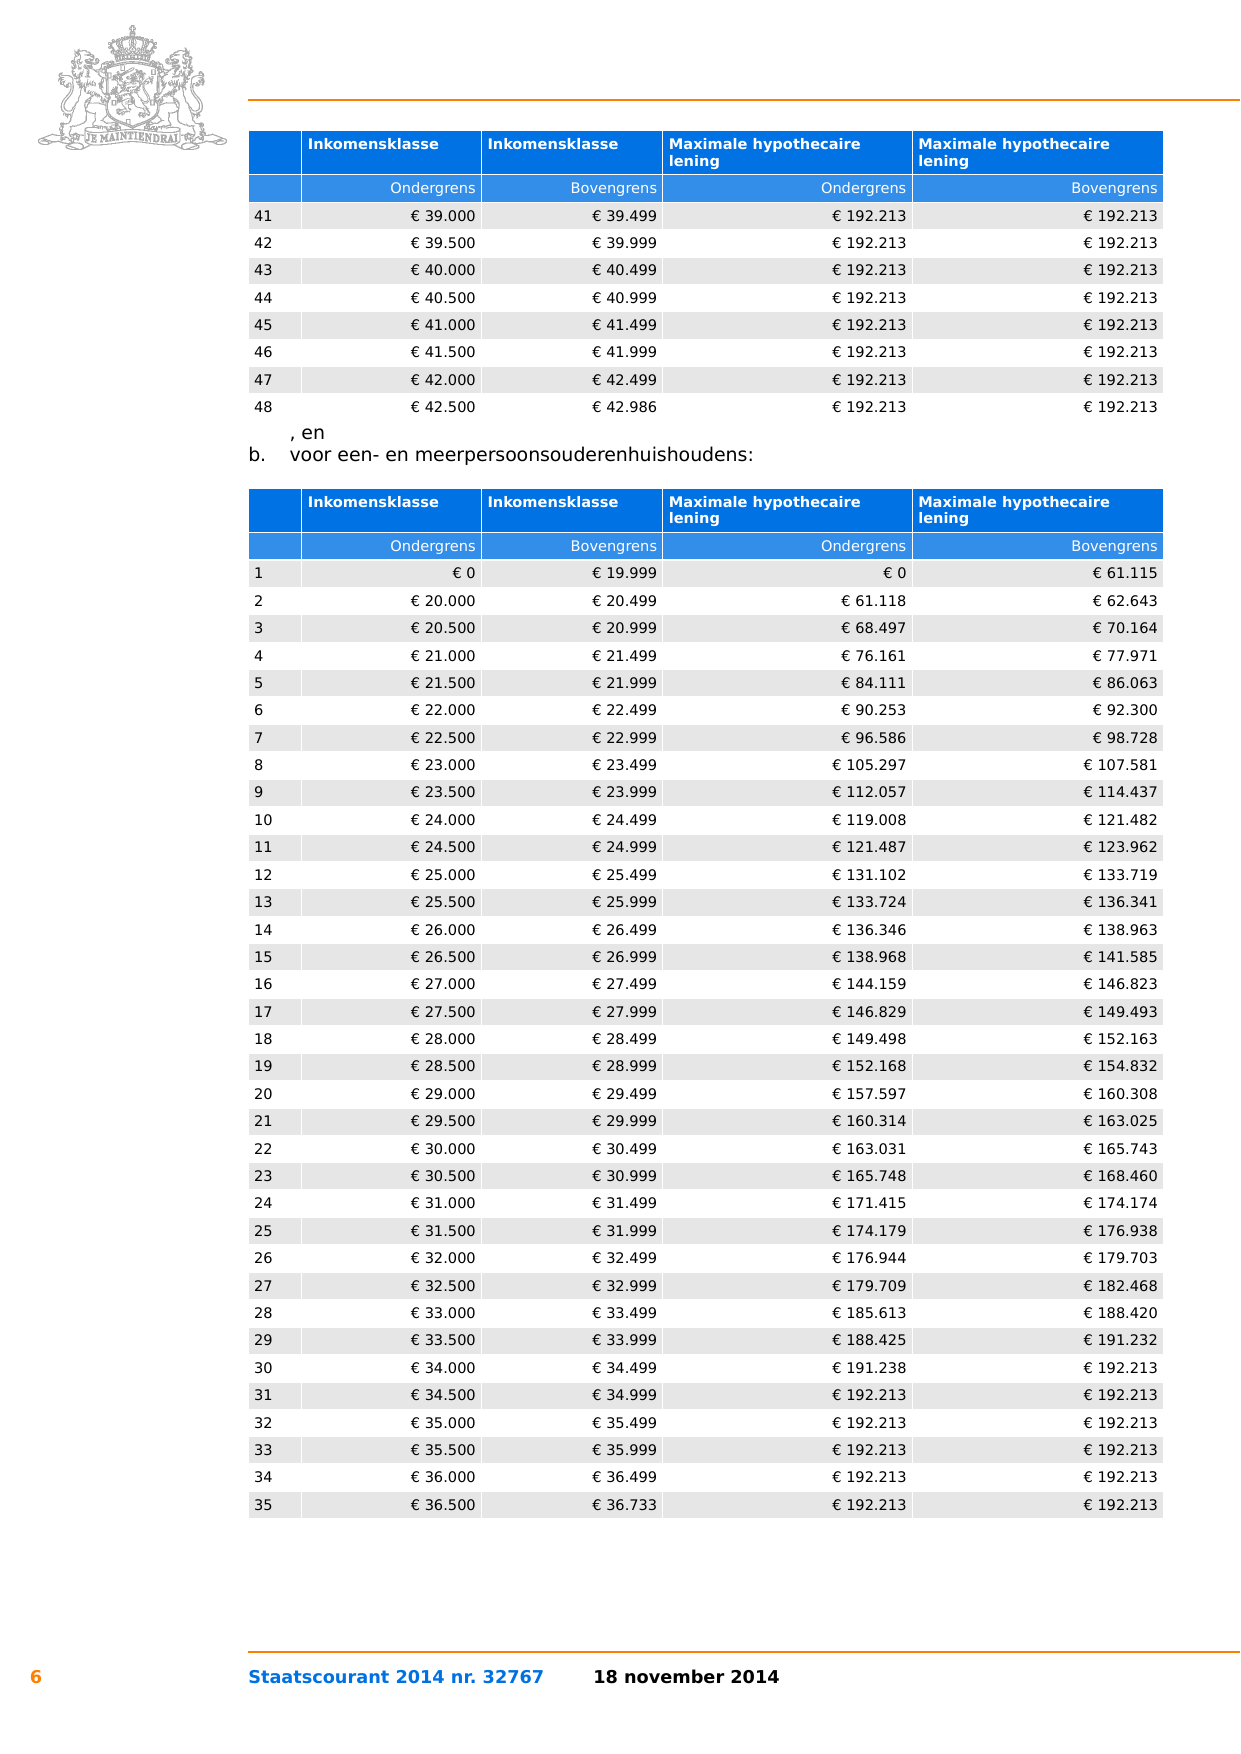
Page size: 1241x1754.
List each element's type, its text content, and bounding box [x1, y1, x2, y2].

table_cell 46 [249, 340, 301, 366]
table_cell € 22.500 [302, 725, 481, 751]
table_cell € 27.999 [482, 999, 662, 1025]
table_cell € 185.613 [663, 1300, 912, 1327]
table_cell Bovengrens [913, 533, 1163, 559]
table_header [249, 131, 301, 174]
table_cell € 40.499 [482, 258, 662, 284]
table_cell € 192.213 [663, 1410, 912, 1436]
table_cell € 28.000 [302, 1026, 481, 1053]
table_cell 1 [249, 561, 301, 587]
table_cell 26 [249, 1245, 301, 1272]
table_cell € 34.000 [302, 1355, 481, 1381]
table_cell € 182.468 [913, 1273, 1163, 1299]
table_cell € 26.999 [482, 944, 662, 970]
table_cell € 40.500 [302, 285, 481, 311]
table_cell 17 [249, 999, 301, 1025]
table_cell 44 [249, 285, 301, 311]
table_cell € 136.341 [913, 889, 1163, 916]
table_cell 31 [249, 1383, 301, 1409]
table_cell € 68.497 [663, 615, 912, 642]
table_cell 10 [249, 807, 301, 833]
table_cell 43 [249, 258, 301, 284]
table_cell € 29.500 [302, 1109, 481, 1135]
table_cell € 191.232 [913, 1328, 1163, 1354]
table_cell € 35.499 [482, 1410, 662, 1436]
table_cell € 157.597 [663, 1081, 912, 1107]
table_cell € 171.415 [663, 1191, 912, 1217]
table_cell 8 [249, 752, 301, 779]
table_cell € 121.482 [913, 807, 1163, 833]
table_cell € 192.213 [913, 230, 1163, 256]
table_cell € 42.500 [302, 395, 481, 421]
table_cell € 192.213 [913, 312, 1163, 339]
table_cell € 23.000 [302, 752, 481, 779]
table_cell € 31.000 [302, 1191, 481, 1217]
table_cell € 192.213 [913, 1465, 1163, 1491]
table_cell € 28.999 [482, 1054, 662, 1080]
table_cell € 152.168 [663, 1054, 912, 1080]
table_cell € 192.213 [663, 203, 912, 229]
table_cell € 188.425 [663, 1328, 912, 1354]
table_cell € 133.724 [663, 889, 912, 916]
table_cell € 192.213 [913, 1410, 1163, 1436]
table_cell € 20.499 [482, 588, 662, 614]
table_header [249, 489, 301, 532]
table_header Inkomensklasse [302, 489, 481, 532]
table_cell € 192.213 [913, 395, 1163, 421]
table_cell € 28.499 [482, 1026, 662, 1053]
table_cell € 32.000 [302, 1245, 481, 1272]
table_cell € 191.238 [663, 1355, 912, 1381]
table_cell € 34.999 [482, 1383, 662, 1409]
table_cell € 192.213 [913, 367, 1163, 393]
table_cell € 192.213 [663, 312, 912, 339]
table_cell € 86.063 [913, 670, 1163, 696]
table_cell € 35.000 [302, 1410, 481, 1436]
table_cell € 39.000 [302, 203, 481, 229]
table_cell € 174.174 [913, 1191, 1163, 1217]
table_cell [249, 533, 301, 559]
table_cell € 192.213 [913, 285, 1163, 311]
table_cell 22 [249, 1136, 301, 1162]
table_cell € 36.500 [302, 1492, 481, 1518]
table_cell € 27.500 [302, 999, 481, 1025]
table_cell 42 [249, 230, 301, 256]
table_cell € 21.999 [482, 670, 662, 696]
table_cell 25 [249, 1218, 301, 1244]
table_cell € 192.213 [663, 230, 912, 256]
table_cell € 192.213 [663, 367, 912, 393]
table_cell 33 [249, 1437, 301, 1463]
table_cell € 70.164 [913, 615, 1163, 642]
table_cell € 33.000 [302, 1300, 481, 1327]
table_cell € 62.643 [913, 588, 1163, 614]
table_cell € 31.999 [482, 1218, 662, 1244]
table_cell € 77.971 [913, 643, 1163, 669]
table_cell € 146.823 [913, 971, 1163, 998]
table_cell 2 [249, 588, 301, 614]
table_cell € 20.999 [482, 615, 662, 642]
table_cell 21 [249, 1109, 301, 1135]
table_cell € 192.213 [663, 1492, 912, 1518]
table_cell € 163.025 [913, 1109, 1163, 1135]
table_cell 29 [249, 1328, 301, 1354]
table_cell € 98.728 [913, 725, 1163, 751]
table_cell Ondergrens [302, 533, 481, 559]
table_cell € 42.986 [482, 395, 662, 421]
table_cell 34 [249, 1465, 301, 1491]
table_cell € 24.500 [302, 835, 481, 861]
table_cell 47 [249, 367, 301, 393]
table_cell 18 [249, 1026, 301, 1053]
table_cell € 33.499 [482, 1300, 662, 1327]
table_cell € 40.999 [482, 285, 662, 311]
table_cell € 138.963 [913, 917, 1163, 943]
table_cell € 121.487 [663, 835, 912, 861]
table_cell € 92.300 [913, 698, 1163, 724]
table_cell € 39.499 [482, 203, 662, 229]
table_cell € 76.161 [663, 643, 912, 669]
table_cell € 174.179 [663, 1218, 912, 1244]
table_cell € 149.498 [663, 1026, 912, 1053]
table_cell 48 [249, 395, 301, 421]
picture [38, 25, 227, 150]
table_cell 9 [249, 780, 301, 806]
table_cell € 41.999 [482, 340, 662, 366]
table_cell € 192.213 [663, 395, 912, 421]
table_cell Bovengrens [482, 175, 662, 202]
table_cell 41 [249, 203, 301, 229]
table_cell € 29.000 [302, 1081, 481, 1107]
table_cell € 188.420 [913, 1300, 1163, 1327]
table_cell € 29.499 [482, 1081, 662, 1107]
table_cell € 192.213 [913, 258, 1163, 284]
table_cell 23 [249, 1163, 301, 1189]
table_cell Ondergrens [663, 533, 912, 559]
table_cell 12 [249, 862, 301, 888]
table_cell € 34.500 [302, 1383, 481, 1409]
table_cell € 192.213 [913, 340, 1163, 366]
table_cell € 84.111 [663, 670, 912, 696]
table_cell € 23.499 [482, 752, 662, 779]
table_cell € 131.102 [663, 862, 912, 888]
table_cell € 21.500 [302, 670, 481, 696]
table_cell € 192.213 [913, 1492, 1163, 1518]
table_cell € 39.500 [302, 230, 481, 256]
table_cell 19 [249, 1054, 301, 1080]
table_header Maximale hypothecaire lening [663, 489, 912, 532]
table_cell € 192.213 [663, 1437, 912, 1463]
table_cell € 22.499 [482, 698, 662, 724]
table_cell € 149.493 [913, 999, 1163, 1025]
table_cell [249, 175, 301, 202]
table_cell € 114.437 [913, 780, 1163, 806]
table_cell 28 [249, 1300, 301, 1327]
table_cell € 24.499 [482, 807, 662, 833]
table_cell € 26.000 [302, 917, 481, 943]
table_cell 45 [249, 312, 301, 339]
table_cell € 160.308 [913, 1081, 1163, 1107]
table_cell € 192.213 [663, 258, 912, 284]
table_cell € 119.008 [663, 807, 912, 833]
table_cell € 32.499 [482, 1245, 662, 1272]
table_cell € 25.999 [482, 889, 662, 916]
table_cell € 192.213 [663, 1383, 912, 1409]
table_cell € 123.962 [913, 835, 1163, 861]
table_cell € 154.832 [913, 1054, 1163, 1080]
table_cell € 168.460 [913, 1163, 1163, 1189]
table_header Inkomensklasse [302, 131, 481, 174]
table_cell € 179.709 [663, 1273, 912, 1299]
text , en [289, 422, 1163, 444]
table_cell 30 [249, 1355, 301, 1381]
table_cell € 19.999 [482, 561, 662, 587]
table_cell € 32.500 [302, 1273, 481, 1299]
table_cell € 33.999 [482, 1328, 662, 1354]
table_cell € 61.115 [913, 561, 1163, 587]
table_cell € 136.346 [663, 917, 912, 943]
table_cell € 25.499 [482, 862, 662, 888]
table_cell € 138.968 [663, 944, 912, 970]
table_cell € 23.500 [302, 780, 481, 806]
table_cell 13 [249, 889, 301, 916]
table_cell 32 [249, 1410, 301, 1436]
table_cell € 30.999 [482, 1163, 662, 1189]
table_cell € 41.500 [302, 340, 481, 366]
table_cell € 21.499 [482, 643, 662, 669]
table_cell € 25.500 [302, 889, 481, 916]
table_cell € 22.999 [482, 725, 662, 751]
table_cell € 176.938 [913, 1218, 1163, 1244]
table_cell € 22.000 [302, 698, 481, 724]
table_cell € 26.500 [302, 944, 481, 970]
table_cell Ondergrens [302, 175, 481, 202]
table_cell € 26.499 [482, 917, 662, 943]
table_cell € 160.314 [663, 1109, 912, 1135]
table_cell € 40.000 [302, 258, 481, 284]
table_cell 15 [249, 944, 301, 970]
table_cell € 192.213 [913, 1437, 1163, 1463]
table_cell € 31.499 [482, 1191, 662, 1217]
table_cell 24 [249, 1191, 301, 1217]
table_cell € 34.499 [482, 1355, 662, 1381]
table_header Maximale hypothecaire lening [913, 489, 1163, 532]
table_cell € 30.499 [482, 1136, 662, 1162]
table_cell € 112.057 [663, 780, 912, 806]
table_cell € 165.743 [913, 1136, 1163, 1162]
table_cell € 144.159 [663, 971, 912, 998]
table_cell € 24.999 [482, 835, 662, 861]
table_cell € 133.719 [913, 862, 1163, 888]
table_cell € 21.000 [302, 643, 481, 669]
table_header Inkomensklasse [482, 489, 662, 532]
table_cell € 163.031 [663, 1136, 912, 1162]
table_cell € 90.253 [663, 698, 912, 724]
table_cell € 24.000 [302, 807, 481, 833]
table_cell € 152.163 [913, 1026, 1163, 1053]
table_cell 6 [249, 698, 301, 724]
table_cell € 107.581 [913, 752, 1163, 779]
table_cell € 36.000 [302, 1465, 481, 1491]
table_cell € 27.499 [482, 971, 662, 998]
table_cell € 36.733 [482, 1492, 662, 1518]
table_cell € 29.999 [482, 1109, 662, 1135]
table_cell € 39.999 [482, 230, 662, 256]
table_cell € 41.499 [482, 312, 662, 339]
table_cell € 192.213 [913, 1383, 1163, 1409]
table_cell Bovengrens [482, 533, 662, 559]
text b. voor een- en meerpersoonsouderenhuishoudens: [248, 444, 1163, 466]
table_cell 7 [249, 725, 301, 751]
table_cell € 192.213 [663, 285, 912, 311]
table_cell € 192.213 [913, 1355, 1163, 1381]
table_cell € 30.500 [302, 1163, 481, 1189]
table_cell € 36.499 [482, 1465, 662, 1491]
table_cell € 0 [302, 561, 481, 587]
table_cell € 35.500 [302, 1437, 481, 1463]
table_cell 4 [249, 643, 301, 669]
table_cell Ondergrens [663, 175, 912, 202]
table_cell € 35.999 [482, 1437, 662, 1463]
table_cell € 27.000 [302, 971, 481, 998]
table_cell € 25.000 [302, 862, 481, 888]
table_cell 5 [249, 670, 301, 696]
table_cell € 61.118 [663, 588, 912, 614]
table_cell 3 [249, 615, 301, 642]
table_cell € 105.297 [663, 752, 912, 779]
table_cell € 28.500 [302, 1054, 481, 1080]
table_cell 11 [249, 835, 301, 861]
table_cell Bovengrens [913, 175, 1163, 202]
table_cell € 192.213 [663, 1465, 912, 1491]
table_header Inkomensklasse [482, 131, 662, 174]
table_header Maximale hypothecaire lening [913, 131, 1163, 174]
table_cell 16 [249, 971, 301, 998]
table_cell € 96.586 [663, 725, 912, 751]
table_cell € 179.703 [913, 1245, 1163, 1272]
table_cell € 176.944 [663, 1245, 912, 1272]
table_cell € 41.000 [302, 312, 481, 339]
table_cell € 192.213 [913, 203, 1163, 229]
table_cell € 23.999 [482, 780, 662, 806]
table_cell € 0 [663, 561, 912, 587]
table_cell € 42.000 [302, 367, 481, 393]
table_cell € 42.499 [482, 367, 662, 393]
table_cell 35 [249, 1492, 301, 1518]
table_cell € 192.213 [663, 340, 912, 366]
table_cell € 20.500 [302, 615, 481, 642]
table_cell € 33.500 [302, 1328, 481, 1354]
table_cell 27 [249, 1273, 301, 1299]
table_cell € 141.585 [913, 944, 1163, 970]
table_cell € 30.000 [302, 1136, 481, 1162]
table_cell 14 [249, 917, 301, 943]
table_cell € 146.829 [663, 999, 912, 1025]
table_cell € 32.999 [482, 1273, 662, 1299]
table_cell € 20.000 [302, 588, 481, 614]
table_header Maximale hypothecaire lening [663, 131, 912, 174]
table_cell € 31.500 [302, 1218, 481, 1244]
table_cell € 165.748 [663, 1163, 912, 1189]
table_cell 20 [249, 1081, 301, 1107]
